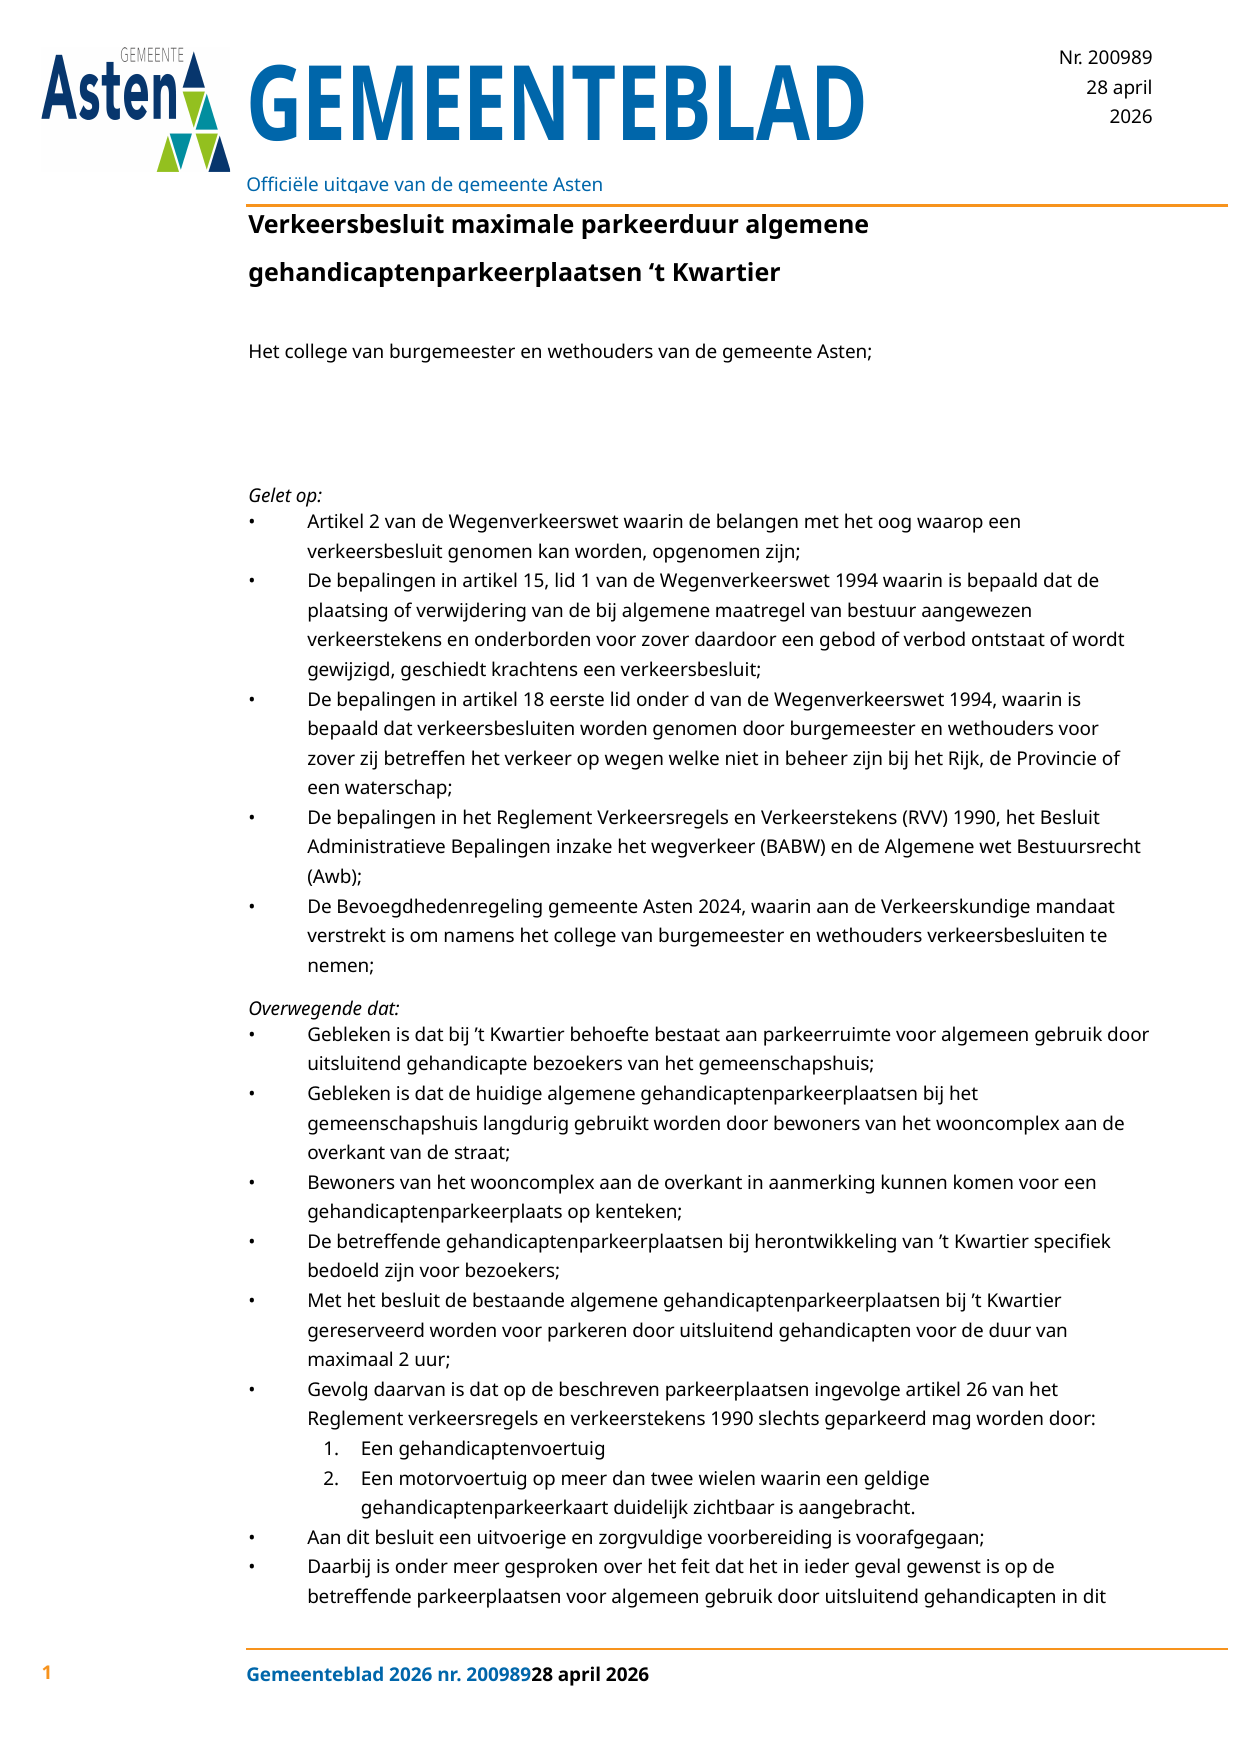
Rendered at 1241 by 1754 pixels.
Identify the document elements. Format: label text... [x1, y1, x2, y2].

list Gevolg daarvan is dat op de beschreven parkeerplaatsen ingevolge artikel 26 van het Reglement verkeersregels en verkeerstekens 1990 slechts geparkeerd mag worden door: [248, 1376, 1152, 1431]
list Aan dit besluit een uitvoerige en zorgvuldige voorbereiding is voorafgegaan; [248, 1524, 1152, 1549]
list Bewoners van het wooncomplex aan de overkant in aanmerking kunnen komen voor een gehandicaptenparkeerplaats op kenteken; [248, 1169, 1152, 1224]
picture [41, 47, 231, 172]
list De Bevoegdhedenregeling gemeente Asten 2024, waarin aan de Verkeerskundige mandaat verstrekt is om namens het college van burgemeester en wethouders verkeersbesluiten te nemen; [248, 893, 1152, 978]
list Een gehandicaptenvoertuig [323, 1435, 1152, 1461]
list Gebleken is dat bij ’t Kwartier behoefte bestaat aan parkeerruimte voor algemeen gebruik door uitsluitend gehandicapte bezoekers van het gemeenschapshuis; [248, 1021, 1152, 1076]
list De betreffende gehandicaptenparkeerplaatsen bij herontwikkeling van ’t Kwartier specifiek bedoeld zijn voor bezoekers; [248, 1228, 1152, 1283]
list Gebleken is dat de huidige algemene gehandicaptenparkeerplaatsen bij het gemeenschapshuis langdurig gebruikt worden door bewoners van het wooncomplex aan de overkant van de straat; [248, 1080, 1152, 1165]
list Daarbij is onder meer gesproken over het feit dat het in ieder geval gewenst is op de betreffende parkeerplaatsen voor algemeen gebruik door uitsluitend gehandicapten in dit [248, 1553, 1152, 1609]
text Verkeersbesluit maximale parkeerduur algemene gehandicaptenparkeerplaatsen ‘t Kwartier [248, 207, 1152, 288]
text Het college van burgemeester en wethouders van de gemeente Asten; [248, 339, 1152, 364]
list Artikel 2 van de Wegenverkeerswet waarin de belangen met het oog waarop een verkeersbesluit genomen kan worden, opgenomen zijn; [248, 508, 1152, 564]
list Met het besluit de bestaande algemene gehandicaptenparkeerplaatsen bij ’t Kwartier gereserveerd worden voor parkeren door uitsluitend gehandicapten voor de duur van maximaal 2 uur; [248, 1287, 1152, 1372]
list De bepalingen in artikel 18 eerste lid onder d van de Wegenverkeerswet 1994, waarin is bepaald dat verkeersbesluiten worden genomen door burgemeester en wethouders voor zover zij betreffen het verkeer op wegen welke niet in beheer zijn bij het Rijk, de Provincie of een waterschap; [248, 686, 1152, 800]
list Een motorvoertuig op meer dan twee wielen waarin een geldige gehandicaptenparkeerkaart duidelijk zichtbaar is aangebracht. [323, 1465, 1152, 1520]
text Overwegende dat: [248, 995, 1152, 1021]
text Gelet op: [248, 483, 1152, 508]
list De bepalingen in het Reglement Verkeersregels en Verkeerstekens (RVV) 1990, het Besluit Administratieve Bepalingen inzake het wegverkeer (BABW) en de Algemene wet Bestuursrecht (Awb); [248, 804, 1152, 889]
list De bepalingen in artikel 15, lid 1 van de Wegenverkeerswet 1994 waarin is bepaald dat de plaatsing of verwijdering van de bij algemene maatregel van bestuur aangewezen verkeerstekens en onderborden voor zover daardoor een gebod of verbod ontstaat of wordt gewijzigd, geschiedt krachtens een verkeersbesluit; [248, 567, 1152, 682]
